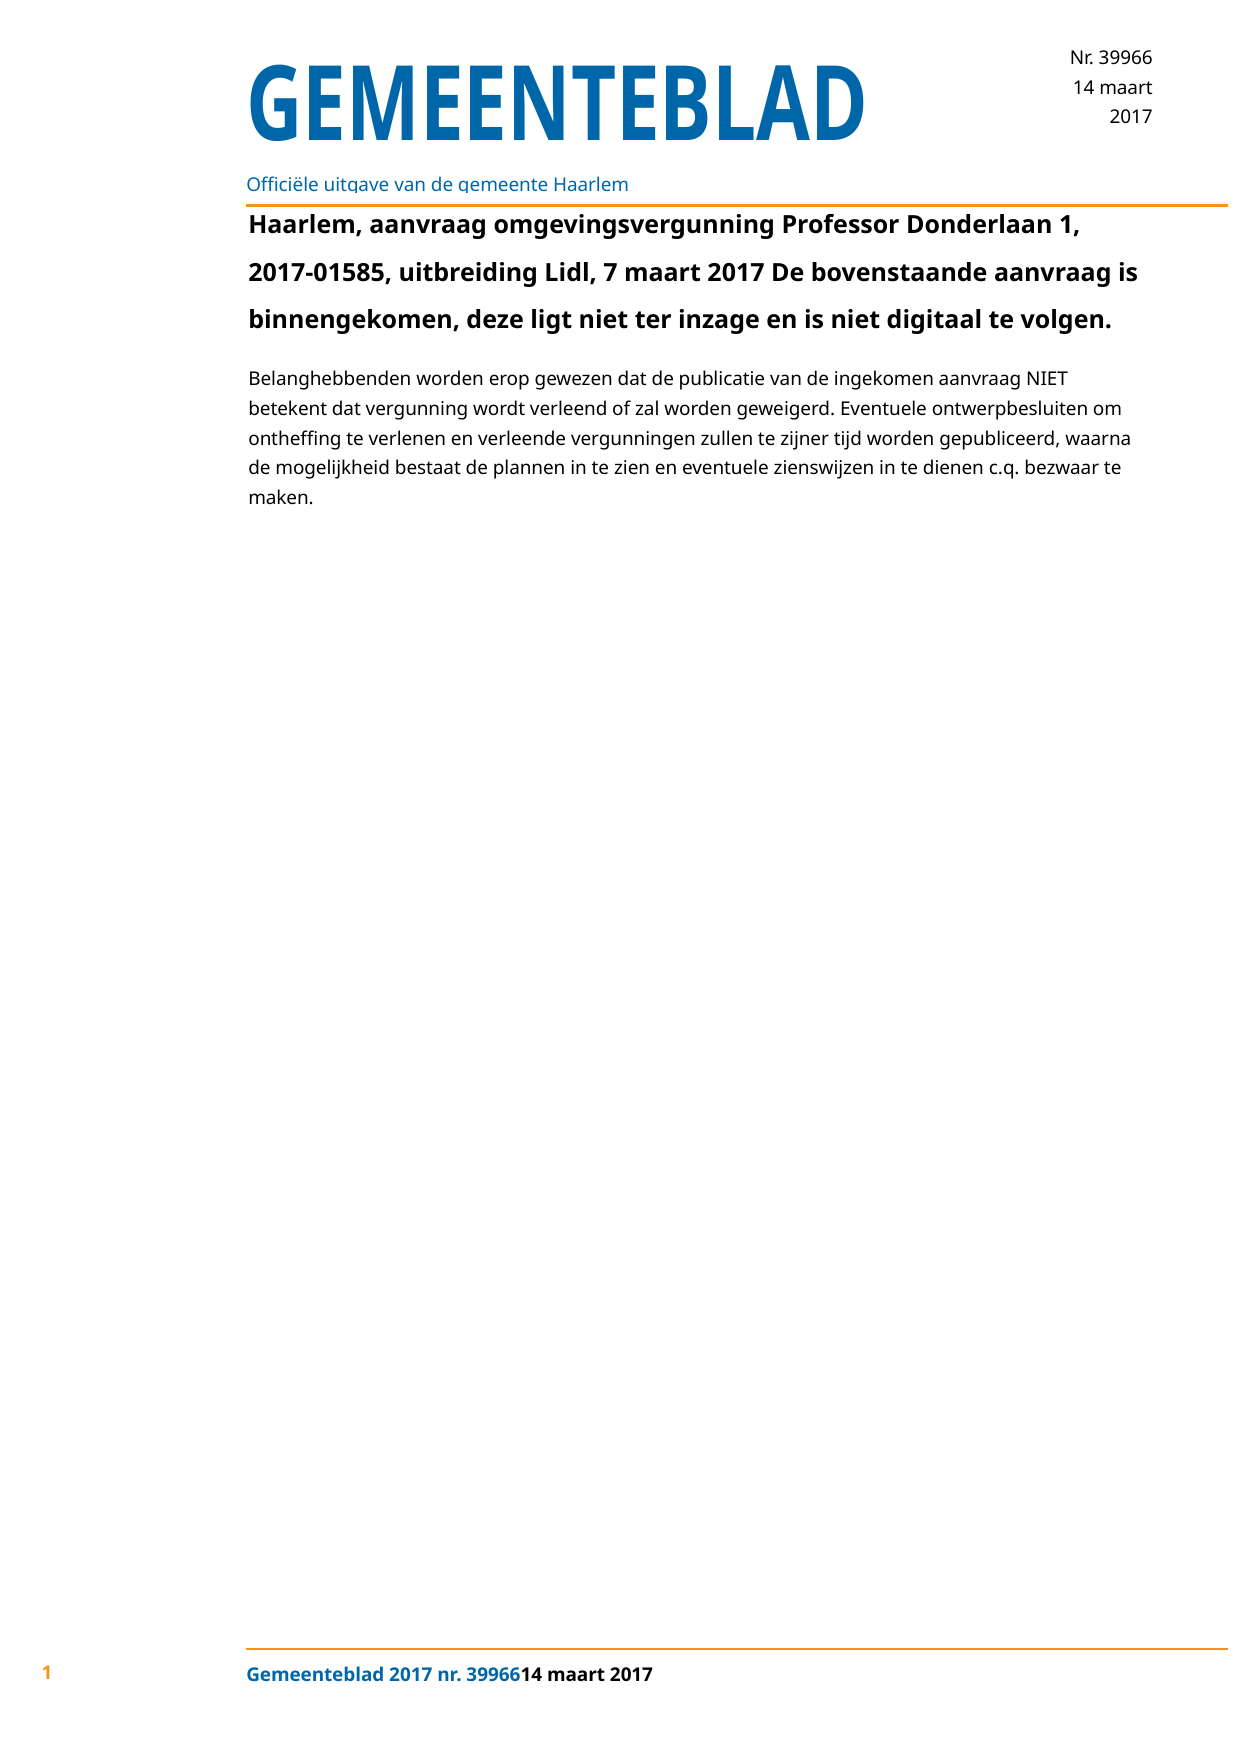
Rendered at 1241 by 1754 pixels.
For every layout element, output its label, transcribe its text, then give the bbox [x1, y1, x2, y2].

text Haarlem, aanvraag omgevingsvergunning Professor Donderlaan 1, 2017-01585, uitbreiding Lidl, 7 maart 2017 De bovenstaande aanvraag is binnengekomen, deze ligt niet ter inzage en is niet digitaal te volgen. [248, 207, 1152, 336]
text Belanghebbenden worden erop gewezen dat de publicatie van de ingekomen aanvraag NIET betekent dat vergunning wordt verleend of zal worden geweigerd. Eventuele ontwerpbesluiten om ontheffing te verlenen en verleende vergunningen zullen te zijner tijd worden gepubliceerd, waarna de mogelijkheid bestaat de plannen in te zien en eventuele zienswijzen in te dienen c.q. bezwaar te maken. [248, 366, 1152, 509]
picture [41, 47, 231, 172]
